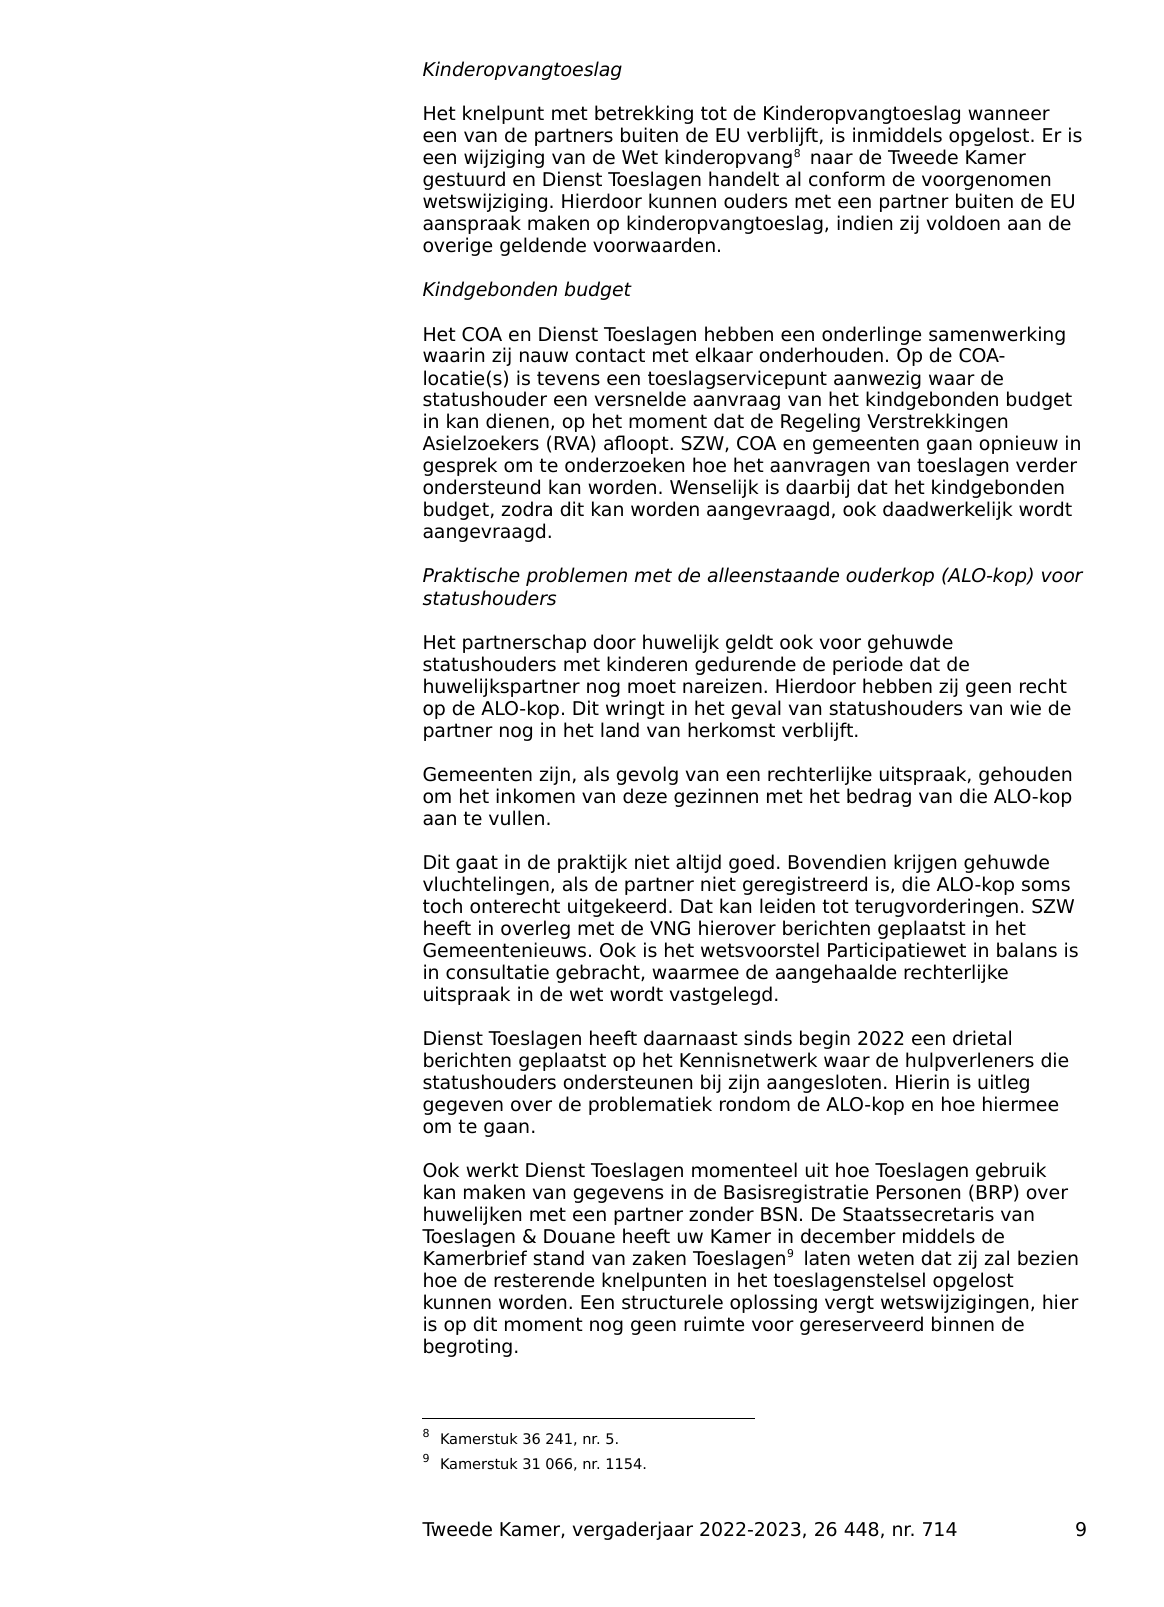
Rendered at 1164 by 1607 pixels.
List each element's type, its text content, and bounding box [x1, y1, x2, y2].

text Ook werkt Dienst Toeslagen momenteel uit hoe Toeslagen gebruik kan maken van gegevens in de Basisregistratie Personen (BRP) over huwelijken met een partner zonder BSN. De Staatssecretaris van Toeslagen & Douane heeft uw Kamer in december middels de Kamerbrief stand van zaken Toeslagen laten weten dat zij zal bezien hoe de resterende knelpunten in het toeslagenstelsel opgelost kunnen worden. Een structurele oplossing vergt wetswijzigingen, hier is op dit moment nog geen ruimte voor gereserveerd binnen de begroting. [422, 1160, 1087, 1358]
subtitle Kinderopvangtoeslag [422, 59, 1087, 81]
text Het knelpunt met betrekking tot de Kinderopvangtoeslag wanneer een van de partners buiten de EU verblijft, is inmiddels opgelost. Er is een wijziging van de Wet kinderopvang naar de Tweede Kamer gestuurd en Dienst Toeslagen handelt al conform de voorgenomen wetswijziging. Hierdoor kunnen ouders met een partner buiten de EU aanspraak maken op kinderopvangtoeslag, indien zij voldoen aan de overige geldende voorwaarden. [422, 103, 1087, 257]
text Het partnerschap door huwelijk geldt ook voor gehuwde statushouders met kinderen gedurende de periode dat de huwelijkspartner nog moet nareizen. Hierdoor hebben zij geen recht op de ALO-kop. Dit wringt in het geval van statushouders van wie de partner nog in het land van herkomst verblijft. [422, 632, 1087, 741]
subtitle Praktische problemen met de alleenstaande ouderkop (ALO-kop) voor statushouders [422, 565, 1087, 609]
subtitle Kindgebonden budget [422, 279, 1087, 301]
text Gemeenten zijn, als gevolg van een rechterlijke uitspraak, gehouden om het inkomen van deze gezinnen met het bedrag van die ALO-kop aan te vullen. [422, 764, 1087, 829]
text Kamerstuk 31 066, nr. 1154. [422, 1452, 1087, 1474]
text Het COA en Dienst Toeslagen hebben een onderlinge samenwerking waarin zij nauw contact met elkaar onderhouden. Op de COA-locatie(s) is tevens een toeslagservicepunt aanwezig waar de statushouder een versnelde aanvraag van het kindgebonden budget in kan dienen, op het moment dat de Regeling Verstrekkingen Asielzoekers (RVA) afloopt. SZW, COA en gemeenten gaan opnieuw in gesprek om te onderzoeken hoe het aanvragen van toeslagen verder ondersteund kan worden. Wenselijk is daarbij dat het kindgebonden budget, zodra dit kan worden aangevraagd, ook daadwerkelijk wordt aangevraagd. [422, 323, 1087, 543]
text Dienst Toeslagen heeft daarnaast sinds begin 2022 een drietal berichten geplaatst op het Kennisnetwerk waar de hulpverleners die statushouders ondersteunen bij zijn aangesloten. Hierin is uitleg gegeven over de problematiek rondom de ALO-kop en hoe hiermee om te gaan. [422, 1028, 1087, 1138]
text Kamerstuk 36 241, nr. 5. [422, 1427, 1087, 1449]
text Dit gaat in de praktijk niet altijd goed. Bovendien krijgen gehuwde vluchtelingen, als de partner niet geregistreerd is, die ALO-kop soms toch onterecht uitgekeerd. Dat kan leiden tot terugvorderingen. SZW heeft in overleg met de VNG hierover berichten geplaatst in het Gemeentenieuws. Ook is het wetsvoorstel Participatiewet in balans is in consultatie gebracht, waarmee de aangehaalde rechterlijke uitspraak in de wet wordt vastgelegd. [422, 852, 1087, 1006]
